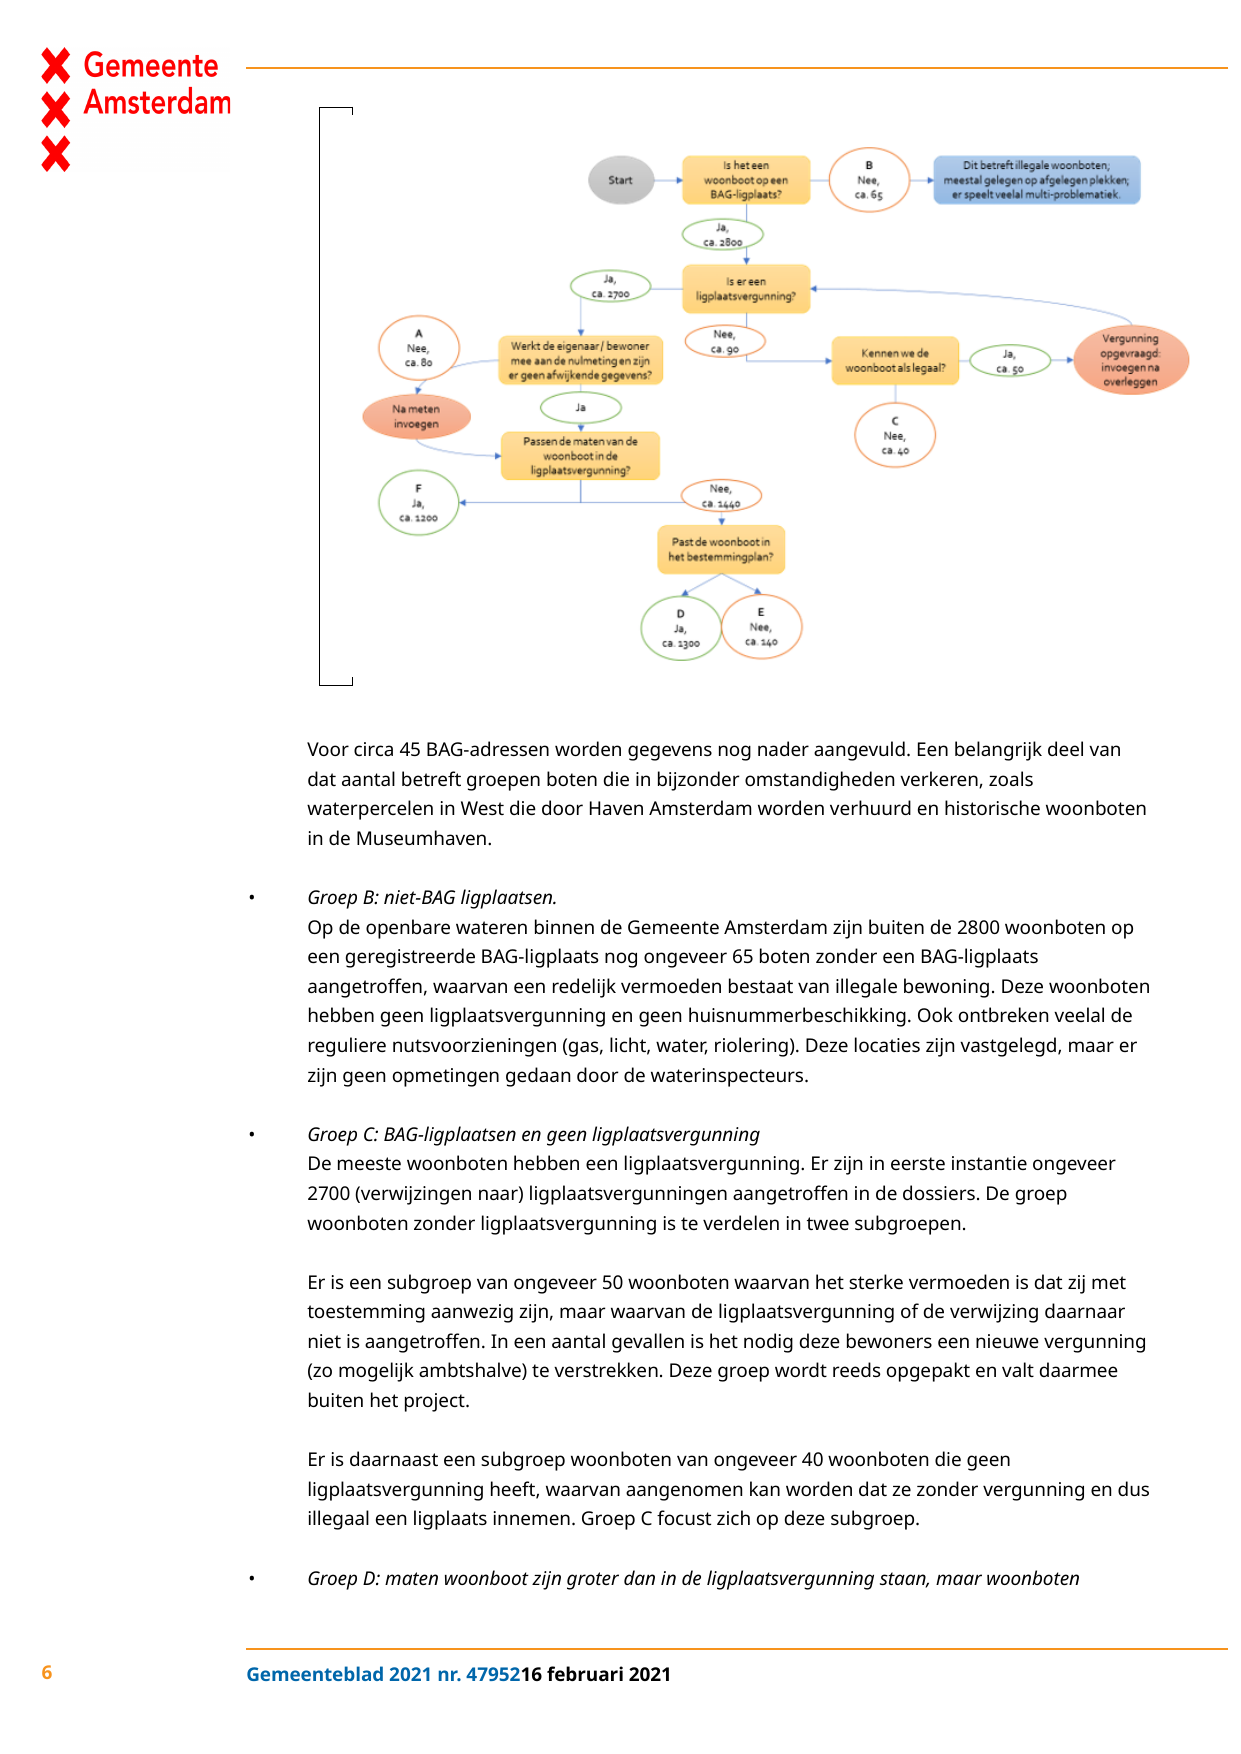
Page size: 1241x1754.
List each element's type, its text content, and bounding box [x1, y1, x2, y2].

list Er is een subgroep van ongeveer 50 woonboten waarvan het sterke vermoeden is dat zij met toestemming aanwezig zijn, maar waarvan de ligplaatsvergunning of de verwijzing daarnaar niet is aangetroffen. In een aantal gevallen is het nodig deze bewoners een nieuwe vergunning (zo mogelijk ambtshalve) te verstrekken. Deze groep wordt reeds opgepakt en valt daarmee buiten het project. [248, 1269, 1152, 1413]
list De meeste woonboten hebben een ligplaatsvergunning. Er zijn in eerste instantie ongeveer 2700 (verwijzingen naar) ligplaatsvergunningen aangetroffen in de dossiers. De groep woonboten zonder ligplaatsvergunning is te verdelen in twee subgroepen. [248, 1151, 1152, 1236]
list Er is daarnaast een subgroep woonboten van ongeveer 40 woonboten die geen ligplaatsvergunning heeft, waarvan aangenomen kan worden dat ze zonder vergunning en dus illegaal een ligplaats innemen. Groep C focust zich op deze subgroep. [248, 1446, 1152, 1531]
list Groep B: niet-BAG ligplaatsen. [248, 884, 1152, 910]
picture [41, 47, 231, 172]
list Groep D: maten woonboot zijn groter dan in de ligplaatsvergunning staan, maar woonboten [248, 1565, 1152, 1591]
picture [327, 115, 1232, 677]
list Voor circa 45 BAG-adressen worden gegevens nog nader aangevuld. Een belangrijk deel van dat aantal betreft groepen boten die in bijzonder omstandigheden verkeren, zoals waterpercelen in West die door Haven Amsterdam worden verhuurd en historische woonboten in de Museumhaven. [248, 736, 1152, 851]
list Groep C: BAG-ligplaatsen en geen ligplaatsvergunning [248, 1121, 1152, 1147]
list Op de openbare wateren binnen de Gemeente Amsterdam zijn buiten de 2800 woonboten op een geregistreerde BAG-ligplaats nog ongeveer 65 boten zonder een BAG-ligplaats aangetroffen, waarvan een redelijk vermoeden bestaat van illegale bewoning. Deze woonboten hebben geen ligplaatsvergunning en geen huisnummerbeschikking. Ook ontbreken veelal de reguliere nutsvoorzieningen (gas, licht, water, riolering). Deze locaties zijn vastgelegd, maar er zijn geen opmetingen gedaan door de waterinspecteurs. [248, 914, 1152, 1088]
